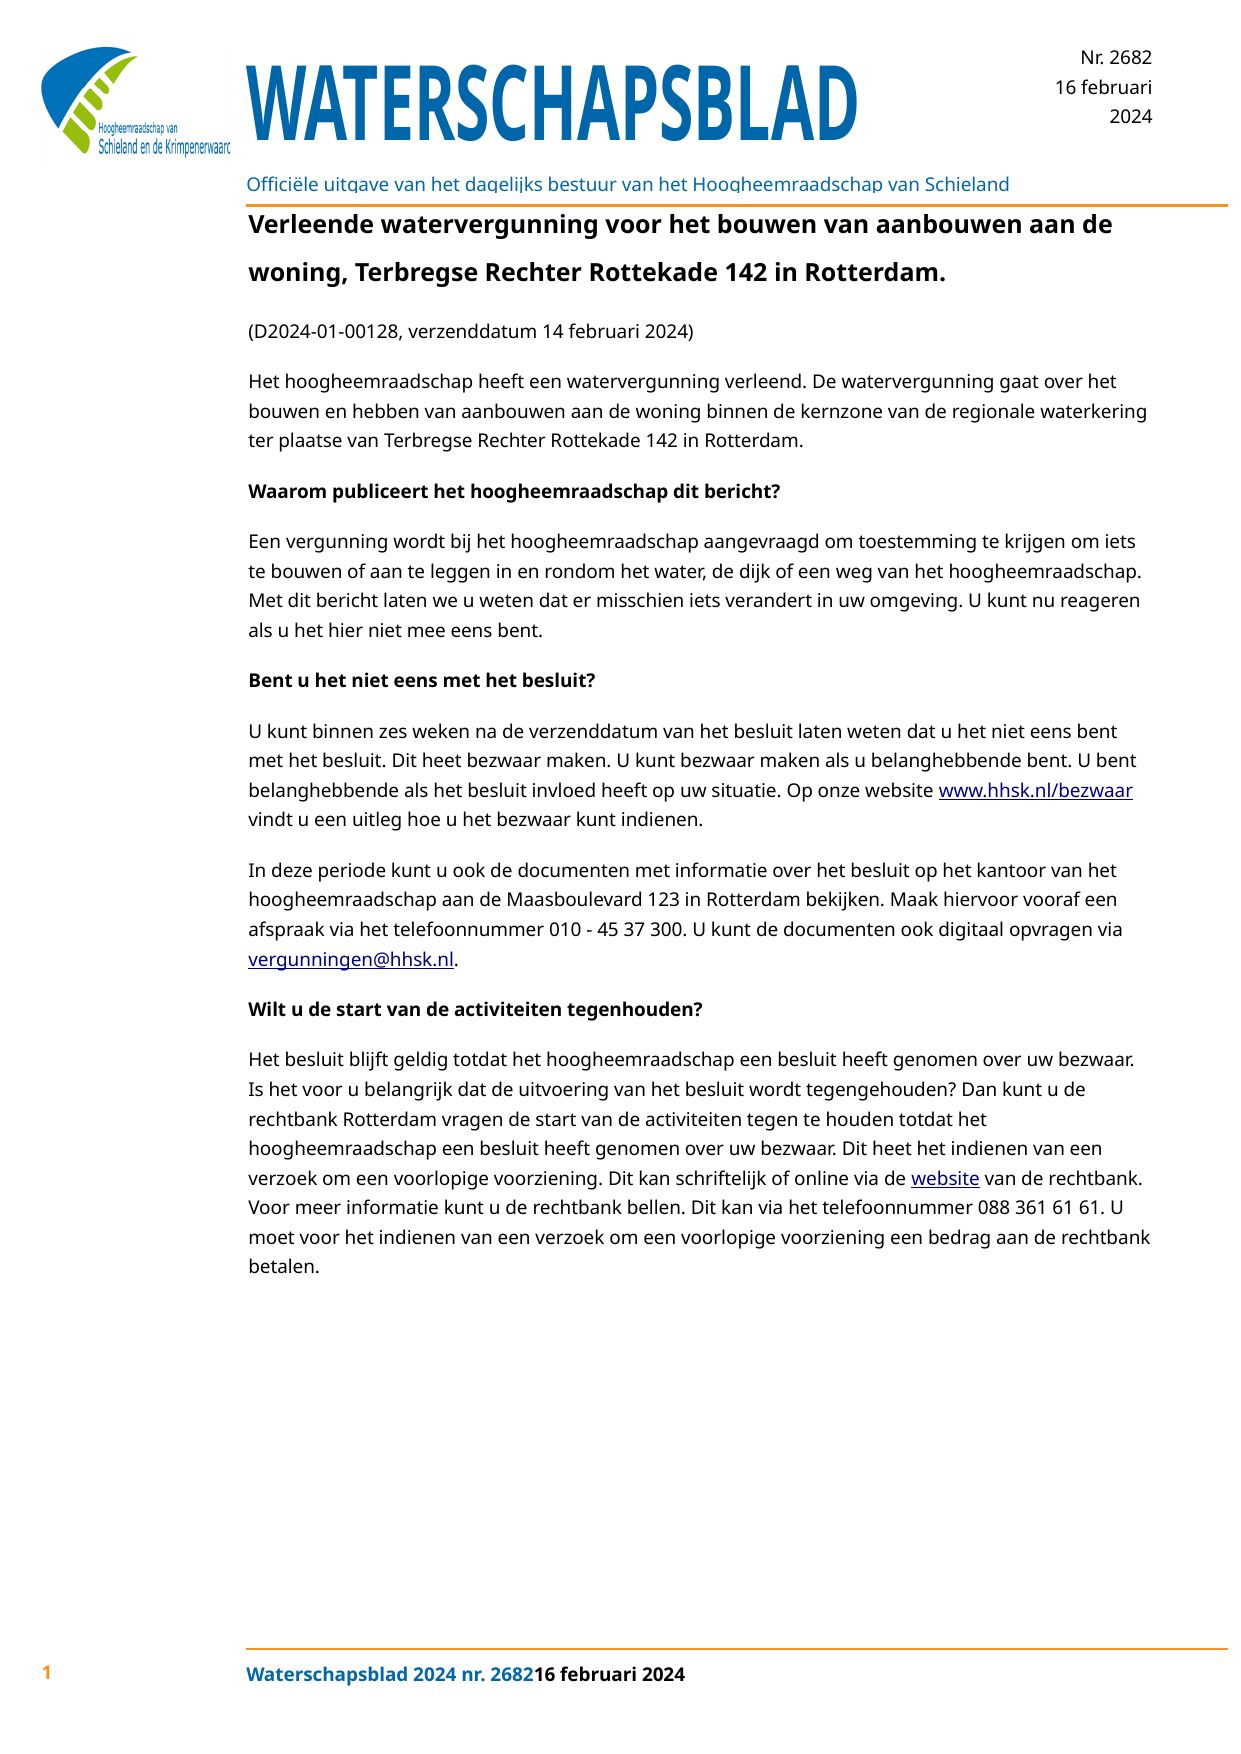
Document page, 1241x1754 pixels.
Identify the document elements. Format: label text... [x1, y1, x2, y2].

text In deze periode kunt u ook de documenten met informatie over het besluit op het kantoor van het hoogheemraadschap aan de Maasboulevard 123 in Rotterdam bekijken. Maak hiervoor vooraf een afspraak via het telefoonnummer 010 - 45 37 300. U kunt de documenten ook digitaal opvragen via vergunningen@hhsk.nl. [248, 857, 1152, 972]
text Bent u het niet eens met het besluit? [248, 667, 1152, 693]
text Een vergunning wordt bij het hoogheemraadschap aangevraagd om toestemming te krijgen om iets te bouwen of aan te leggen in en rondom het water, de dijk of een weg van het hoogheemraadschap. Met dit bericht laten we u weten dat er misschien iets verandert in uw omgeving. U kunt nu reageren als u het hier niet mee eens bent. [248, 528, 1152, 643]
text Het besluit blijft geldig totdat het hoogheemraadschap een besluit heeft genomen over uw bezwaar. Is het voor u belangrijk dat de uitvoering van het besluit wordt tegengehouden? Dan kunt u de rechtbank Rotterdam vragen de start van de activiteiten tegen te houden totdat het hoogheemraadschap een besluit heeft genomen over uw bezwaar. Dit heet het indienen van een verzoek om een voorlopige voorziening. Dit kan schriftelijk of online via de website van de rechtbank. Voor meer informatie kunt u de rechtbank bellen. Dit kan via het telefoonnummer 088 361 61 61. U moet voor het indienen van een verzoek om een voorlopige voorziening een bedrag aan de rechtbank betalen. [248, 1047, 1152, 1279]
text Waarom publiceert het hoogheemraadschap dit bericht? [248, 478, 1152, 504]
text (D2024-01-00128, verzenddatum 14 februari 2024) [248, 318, 1152, 344]
text U kunt binnen zes weken na de verzenddatum van het besluit laten weten dat u het niet eens bent met het besluit. Dit heet bezwaar maken. U kunt bezwaar maken als u belanghebbende bent. U bent belanghebbende als het besluit invloed heeft op uw situatie. Op onze website www.hhsk.nl/bezwaar vindt u een uitleg hoe u het bezwaar kunt indienen. [248, 718, 1152, 832]
picture [41, 47, 231, 172]
text Het hoogheemraadschap heeft een watervergunning verleend. De watervergunning gaat over het bouwen en hebben van aanbouwen aan de woning binnen de kernzone van de regionale waterkering ter plaatse van Terbregse Rechter Rottekade 142 in Rotterdam. [248, 368, 1152, 453]
text Wilt u de start van de activiteiten tegenhouden? [248, 996, 1152, 1022]
text Verleende watervergunning voor het bouwen van aanbouwen aan de woning, Terbregse Rechter Rottekade 142 in Rotterdam. [248, 207, 1152, 288]
